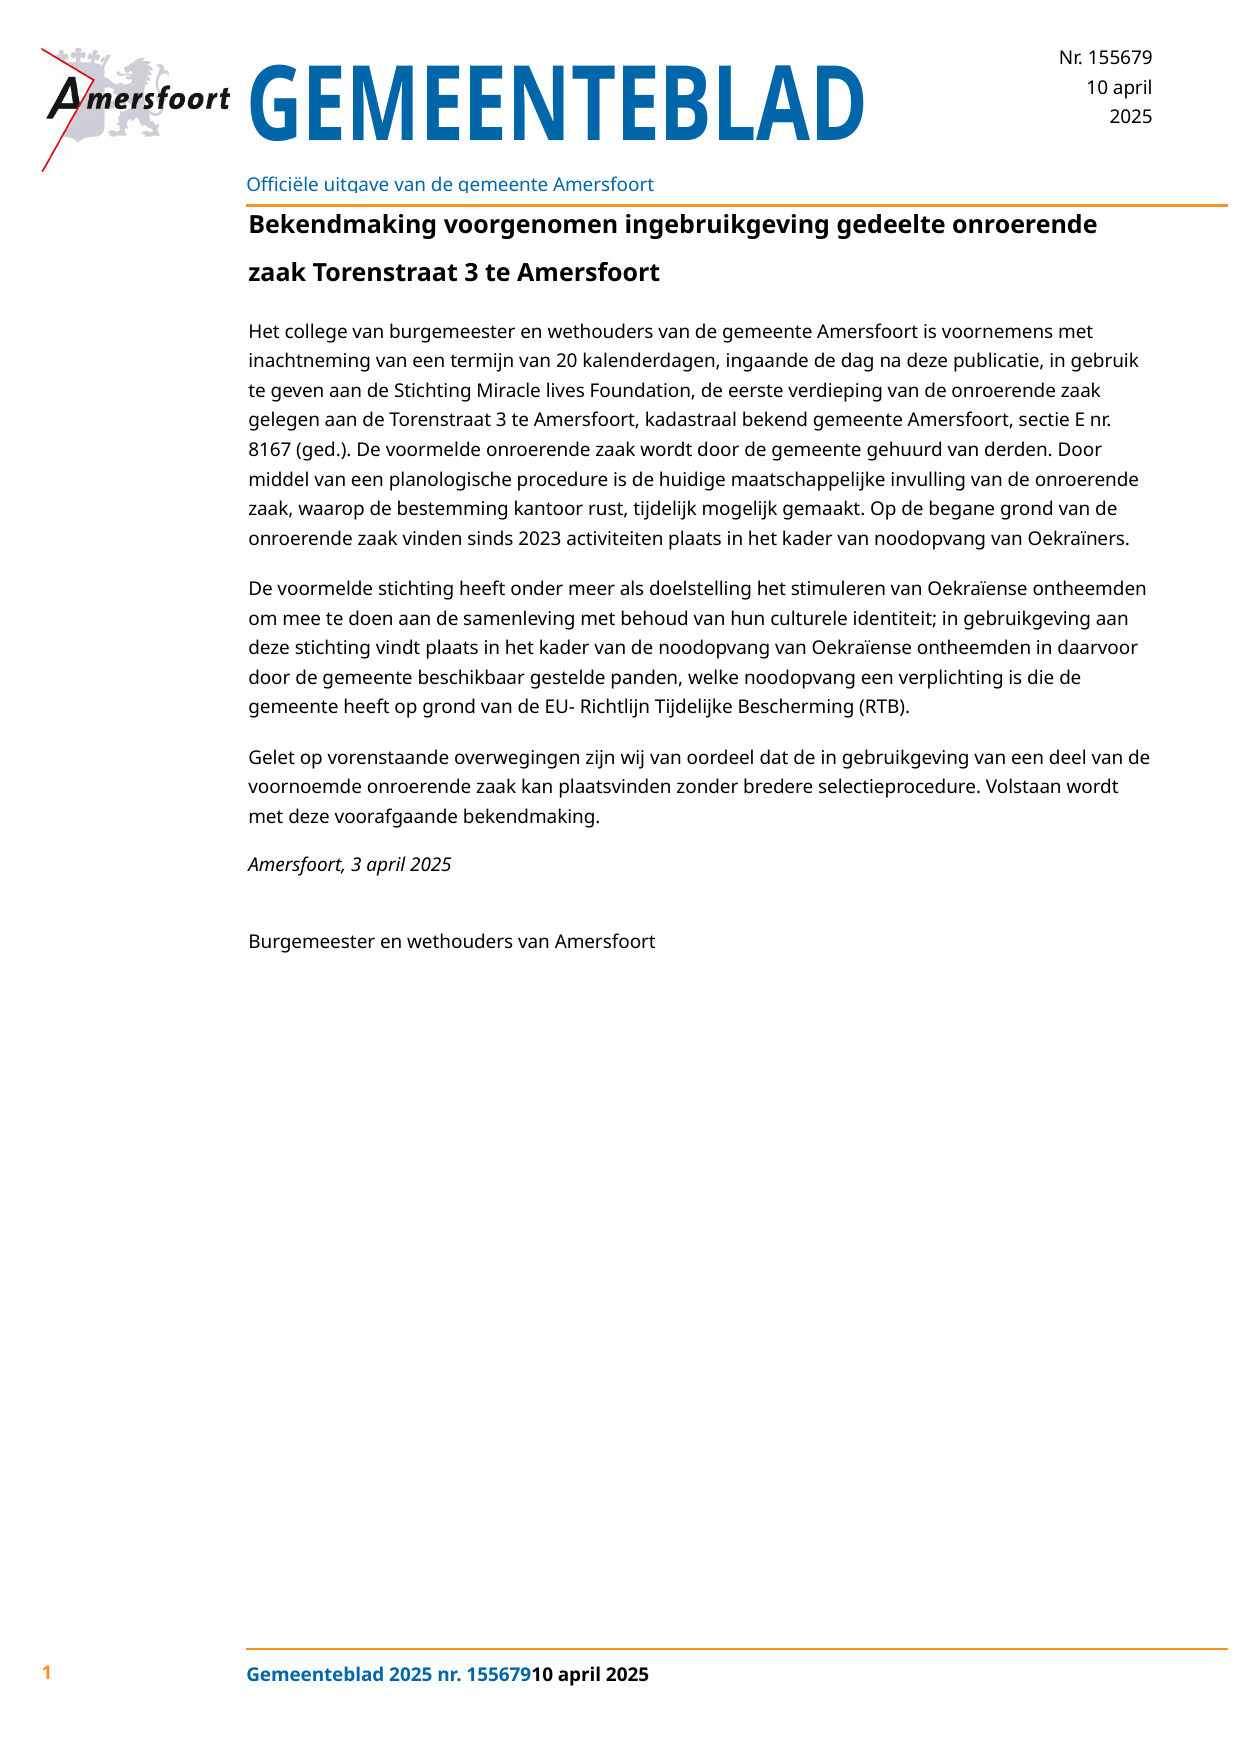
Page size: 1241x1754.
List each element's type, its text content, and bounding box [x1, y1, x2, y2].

text De voormelde stichting heeft onder meer als doelstelling het stimuleren van Oekraïense ontheemden om mee te doen aan de samenleving met behoud van hun culturele identiteit; in gebruikgeving aan deze stichting vindt plaats in het kader van de noodopvang van Oekraïense ontheemden in daarvoor door de gemeente beschikbaar gestelde panden, welke noodopvang een verplichting is die de gemeente heeft op grond van de EU- Richtlijn Tijdelijke Bescherming (RTB). [248, 575, 1152, 719]
text Bekendmaking voorgenomen ingebruikgeving gedeelte onroerende zaak Torenstraat 3 te Amersfoort [248, 207, 1152, 288]
picture [41, 47, 231, 172]
text Amersfoort, 3 april 2025 [248, 851, 1152, 877]
text Burgemeester en wethouders van Amersfoort [248, 928, 1152, 954]
text Gelet op vorenstaande overwegingen zijn wij van oordeel dat de in gebruikgeving van een deel van de voornoemde onroerende zaak kan plaatsvinden zonder bredere selectieprocedure. Volstaan wordt met deze voorafgaande bekendmaking. [248, 744, 1152, 829]
text Het college van burgemeester en wethouders van de gemeente Amersfoort is voornemens met inachtneming van een termijn van 20 kalenderdagen, ingaande de dag na deze publicatie, in gebruik te geven aan de Stichting Miracle lives Foundation, de eerste verdieping van de onroerende zaak gelegen aan de Torenstraat 3 te Amersfoort, kadastraal bekend gemeente Amersfoort, sectie E nr. 8167 (ged.). De voormelde onroerende zaak wordt door de gemeente gehuurd van derden. Door middel van een planologische procedure is de huidige maatschappelijke invulling van de onroerende zaak, waarop de bestemming kantoor rust, tijdelijk mogelijk gemaakt. Op de begane grond van de onroerende zaak vinden sinds 2023 activiteiten plaats in het kader van noodopvang van Oekraïners. [248, 318, 1152, 551]
